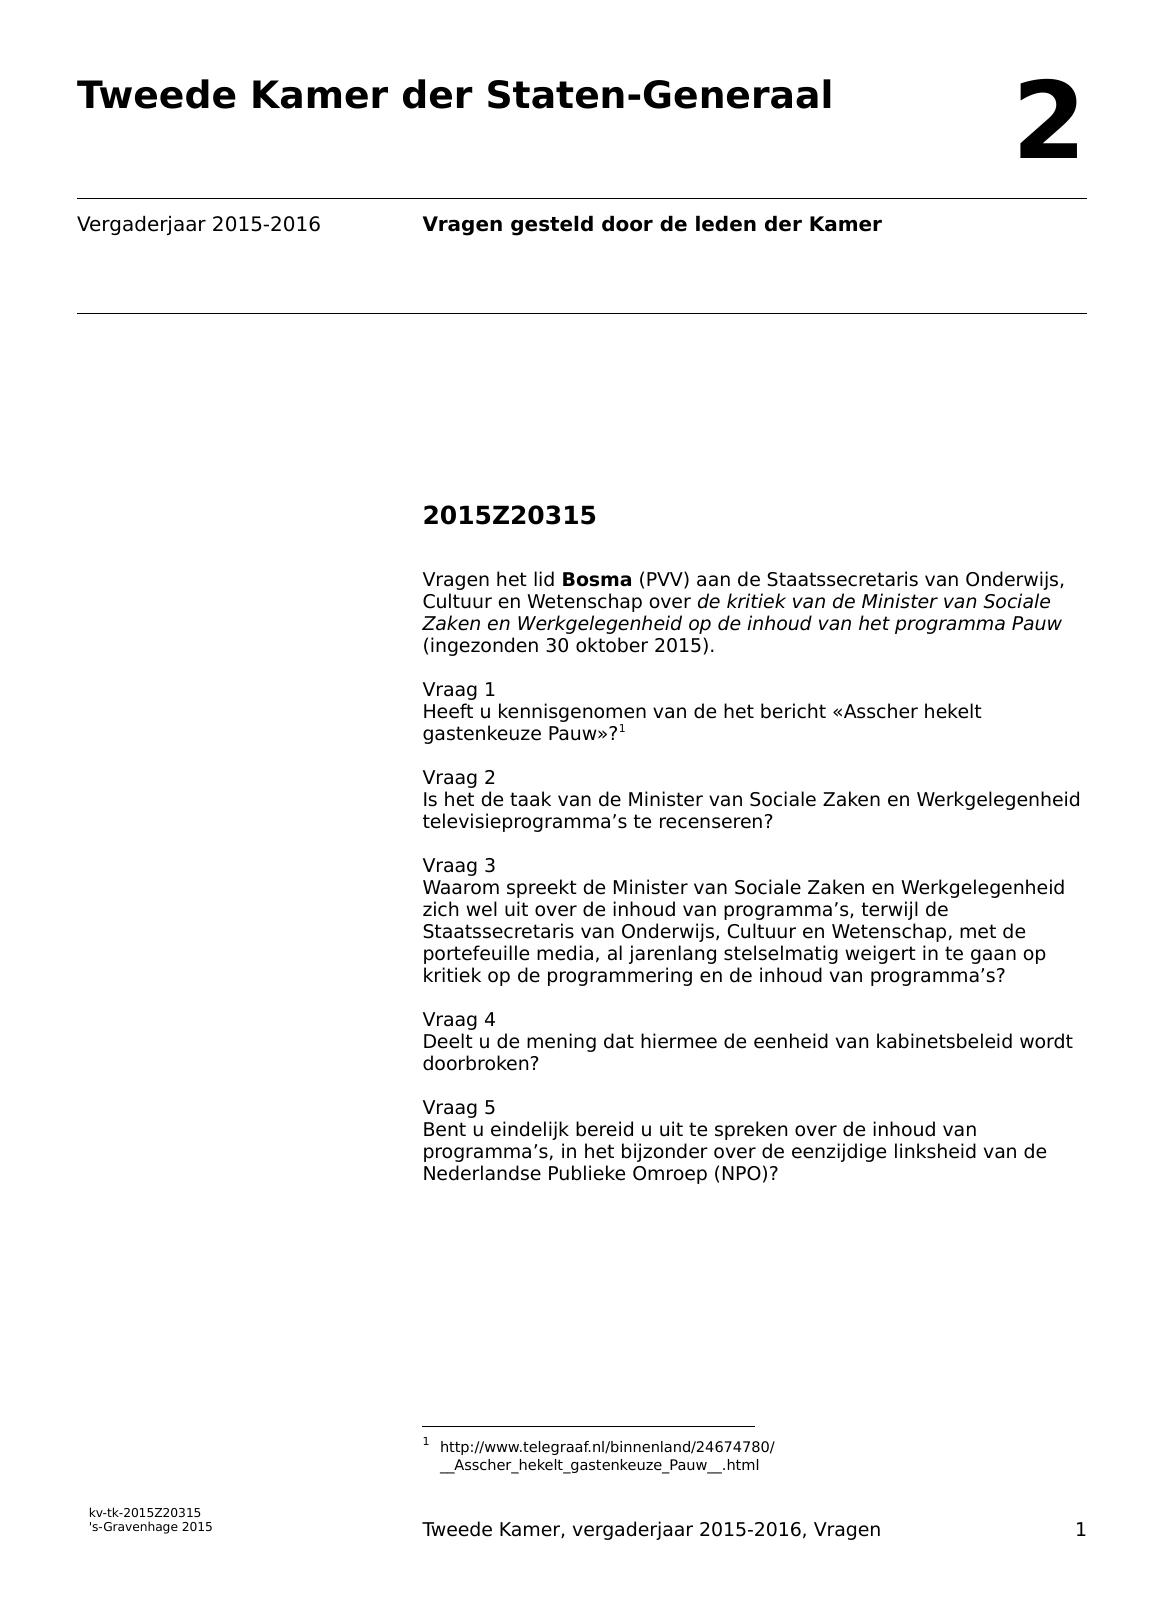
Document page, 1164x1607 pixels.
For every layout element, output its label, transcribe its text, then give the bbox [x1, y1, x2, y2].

text Is het de taak van de Minister van Sociale Zaken en Werkgelegenheid televisieprogramma’s te recenseren? [422, 789, 1087, 833]
text Vraag 1 [422, 679, 1087, 701]
text 's-Gravenhage 2015 [88, 1520, 323, 1534]
text Vraag 2 [422, 767, 1087, 789]
text kv-tk-2015Z20315 [88, 1506, 323, 1520]
text Vraag 4 [422, 1009, 1087, 1031]
table_header Tweede Kamer der Staten-Generaal [77, 59, 886, 198]
table_cell Vragen gesteld door de leden der Kamer [422, 199, 1087, 313]
text Vraag 5 [422, 1097, 1087, 1119]
text Vraag 3 [422, 855, 1087, 877]
text http://www.telegraaf.nl/binnenland/24674780/__Asscher_hekelt_gastenkeuze_Pauw__.html [422, 1435, 1087, 1474]
text Deelt u de mening dat hiermee de eenheid van kabinetsbeleid wordt doorbroken? [422, 1031, 1087, 1075]
table_header 2 [886, 59, 1087, 198]
text Vragen het lid Bosma (PVV) aan de Staatssecretaris van Onderwijs, Cultuur en Wetenschap over de kritiek van de Minister van Sociale Zaken en Werkgelegenheid op de inhoud van het programma Pauw (ingezonden 30 oktober 2015). [422, 569, 1087, 657]
text Bent u eindelijk bereid u uit te spreken over de inhoud van programma’s, in het bijzonder over de eenzijdige linksheid van de Nederlandse Publieke Omroep (NPO)? [422, 1119, 1087, 1185]
text Heeft u kennisgenomen van de het bericht «Asscher hekelt gastenkeuze Pauw»? [422, 701, 1087, 745]
text 2015Z20315 [422, 501, 1087, 531]
text Waarom spreekt de Minister van Sociale Zaken en Werkgelegenheid zich wel uit over de inhoud van programma’s, terwijl de Staatssecretaris van Onderwijs, Cultuur en Wetenschap, met de portefeuille media, al jarenlang stelselmatig weigert in te gaan op kritiek op de programmering en de inhoud van programma’s? [422, 877, 1087, 987]
table_cell Vergaderjaar 2015-2016 [77, 199, 422, 313]
